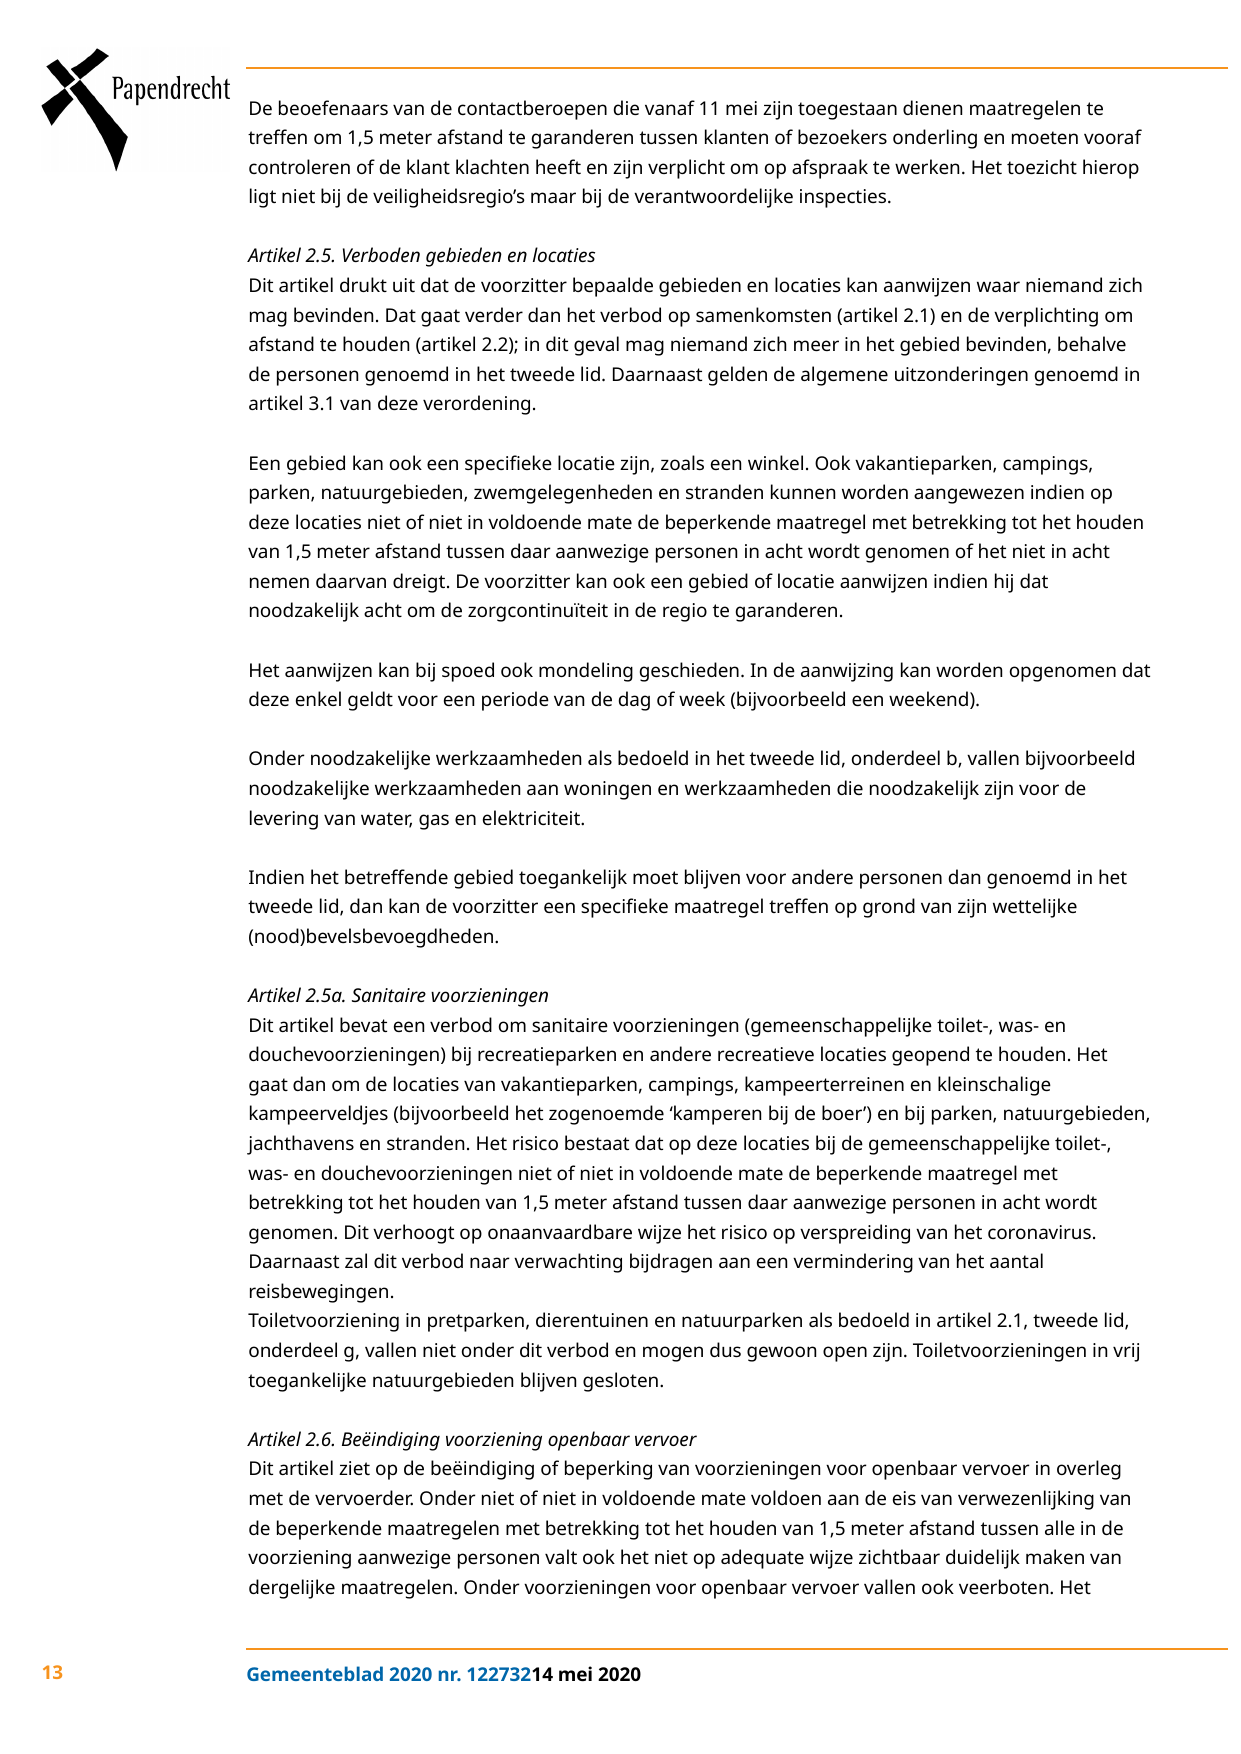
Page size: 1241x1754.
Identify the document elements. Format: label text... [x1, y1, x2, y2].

text Artikel 2.5a. Sanitaire voorzieningen [248, 982, 1152, 1008]
picture [41, 47, 231, 172]
text Dit artikel drukt uit dat de voorzitter bepaalde gebieden en locaties kan aanwijzen waar niemand zich mag bevinden. Dat gaat verder dan het verbod op samenkomsten (artikel 2.1) en de verplichting om afstand te houden (artikel 2.2); in dit geval mag niemand zich meer in het gebied bevinden, behalve de personen genoemd in het tweede lid. Daarnaast gelden de algemene uitzonderingen genoemd in artikel 3.1 van deze verordening. [248, 272, 1152, 416]
text Indien het betreffende gebied toegankelijk moet blijven voor andere personen dan genoemd in het tweede lid, dan kan de voorzitter een specifieke maatregel treffen op grond van zijn wettelijke (nood)bevelsbevoegdheden. [248, 864, 1152, 949]
text Dit artikel bevat een verbod om sanitaire voorzieningen (gemeenschappelijke toilet-, was- en douchevoorzieningen) bij recreatieparken en andere recreatieve locaties geopend te houden. Het gaat dan om de locaties van vakantieparken, campings, kampeerterreinen en kleinschalige kampeerveldjes (bijvoorbeeld het zogenoemde ‘kamperen bij de boer’) en bij parken, natuurgebieden, jachthavens en stranden. Het risico bestaat dat op deze locaties bij de gemeenschappelijke toilet-, was- en douchevoorzieningen niet of niet in voldoende mate de beperkende maatregel met betrekking tot het houden van 1,5 meter afstand tussen daar aanwezige personen in acht wordt genomen. Dit verhoogt op onaanvaardbare wijze het risico op verspreiding van het coronavirus. Daarnaast zal dit verbod naar verwachting bijdragen aan een vermindering van het aantal reisbewegingen. [248, 1012, 1152, 1304]
text Dit artikel ziet op de beëindiging of beperking van voorzieningen voor openbaar vervoer in overleg met de vervoerder. Onder niet of niet in voldoende mate voldoen aan de eis van verwezenlijking van de beperkende maatregelen met betrekking tot het houden van 1,5 meter afstand tussen alle in de voorziening aanwezige personen valt ook het niet op adequate wijze zichtbaar duidelijk maken van dergelijke maatregelen. Onder voorzieningen voor openbaar vervoer vallen ook veerboten. Het [248, 1456, 1152, 1600]
text Artikel 2.6. Beëindiging voorziening openbaar vervoer [248, 1426, 1152, 1452]
text Toiletvoorziening in pretparken, dierentuinen en natuurparken als bedoeld in artikel 2.1, tweede lid, onderdeel g, vallen niet onder dit verbod en mogen dus gewoon open zijn. Toiletvoorzieningen in vrij toegankelijke natuurgebieden blijven gesloten. [248, 1308, 1152, 1393]
text De beoefenaars van de contactberoepen die vanaf 11 mei zijn toegestaan dienen maatregelen te treffen om 1,5 meter afstand te garanderen tussen klanten of bezoekers onderling en moeten vooraf controleren of de klant klachten heeft en zijn verplicht om op afspraak te werken. Het toezicht hierop ligt niet bij de veiligheidsregio’s maar bij de verantwoordelijke inspecties. [248, 95, 1152, 209]
text Het aanwijzen kan bij spoed ook mondeling geschieden. In de aanwijzing kan worden opgenomen dat deze enkel geldt voor een periode van de dag of week (bijvoorbeeld een weekend). [248, 657, 1152, 712]
text Artikel 2.5. Verboden gebieden en locaties [248, 243, 1152, 268]
text Onder noodzakelijke werkzaamheden als bedoeld in het tweede lid, onderdeel b, vallen bijvoorbeeld noodzakelijke werkzaamheden aan woningen en werkzaamheden die noodzakelijk zijn voor de levering van water, gas en elektriciteit. [248, 746, 1152, 831]
text Een gebied kan ook een specifieke locatie zijn, zoals een winkel. Ook vakantieparken, campings, parken, natuurgebieden, zwemgelegenheden en stranden kunnen worden aangewezen indien op deze locaties niet of niet in voldoende mate de beperkende maatregel met betrekking tot het houden van 1,5 meter afstand tussen daar aanwezige personen in acht wordt genomen of het niet in acht nemen daarvan dreigt. De voorzitter kan ook een gebied of locatie aanwijzen indien hij dat noodzakelijk acht om de zorgcontinuïteit in de regio te garanderen. [248, 450, 1152, 623]
